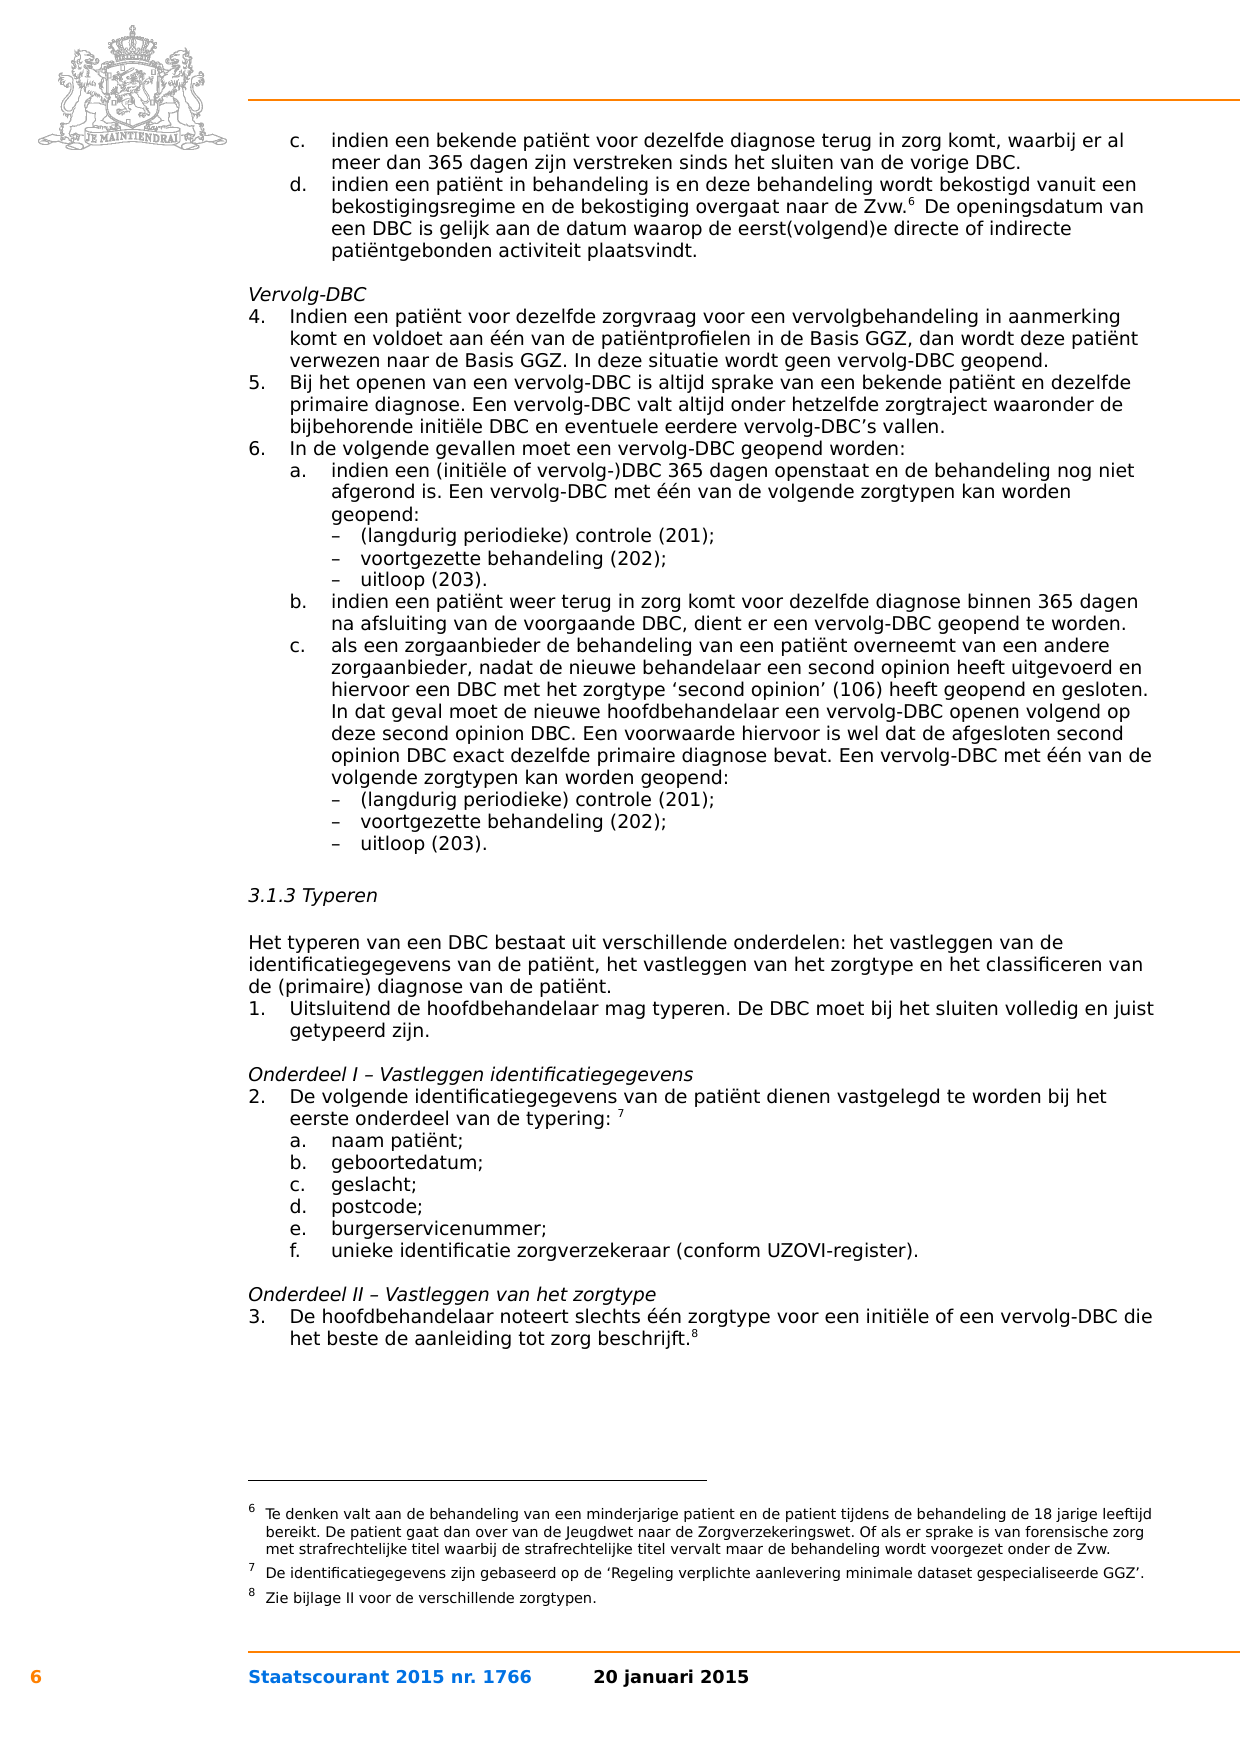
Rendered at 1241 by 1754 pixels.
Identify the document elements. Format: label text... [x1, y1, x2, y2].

text e. burgerservicenummer; [289, 1218, 1163, 1240]
text – (langdurig periodieke) controle (201); [331, 789, 1163, 811]
text c. als een zorgaanbieder de behandeling van een patiënt overneemt van een andere zorgaanbieder, nadat de nieuwe behandelaar een second opinion heeft uitgevoerd en hiervoor een DBC met het zorgtype ‘second opinion’ (106) heeft geopend en gesloten. In dat geval moet de nieuwe hoofdbehandelaar een vervolg-DBC openen volgend op deze second opinion DBC. Een voorwaarde hiervoor is wel dat de afgesloten second opinion DBC exact dezelfde primaire diagnose bevat. Een vervolg-DBC met één van de volgende zorgtypen kan worden geopend: [289, 635, 1163, 789]
text b. indien een patiënt weer terug in zorg komt voor dezelfde diagnose binnen 365 dagen na afsluiting van de voorgaande DBC, dient er een vervolg-DBC geopend te worden. [289, 591, 1163, 635]
text d. postcode; [289, 1196, 1163, 1218]
text a. indien een (initiële of vervolg-)DBC 365 dagen openstaat en de behandeling nog niet afgerond is. Een vervolg-DBC met één van de volgende zorgtypen kan worden geopend: [289, 459, 1163, 525]
text 2. De volgende identificatiegegevens van de patiënt dienen vastgelegd te worden bij het eerste onderdeel van de typering: [248, 1086, 1163, 1130]
text c. indien een bekende patiënt voor dezelfde diagnose terug in zorg komt, waarbij er al meer dan 365 dagen zijn verstreken sinds het sluiten van de vorige DBC. [289, 130, 1163, 174]
text – (langdurig periodieke) controle (201); [331, 525, 1163, 547]
subtitle Onderdeel II – Vastleggen van het zorgtype [248, 1283, 1163, 1306]
text – uitloop (203). [331, 833, 1163, 855]
text Te denken valt aan de behandeling van een minderjarige patient en de patient tijdens de behandeling de 18 jarige leeftijd bereikt. De patient gaat dan over van de Jeugdwet naar de Zorgverzekeringswet. Of als er sprake is van forensische zorg met strafrechtelijke titel waarbij de strafrechtelijke titel vervalt maar de behandeling wordt voorgezet onder de Zvw. [248, 1502, 1163, 1558]
text De identificatiegegevens zijn gebaseerd op de ‘Regeling verplichte aanlevering minimale dataset gespecialiseerde GGZ’. [248, 1561, 1163, 1583]
text – uitloop (203). [331, 569, 1163, 591]
text 4. Indien een patiënt voor dezelfde zorgvraag voor een vervolgbehandeling in aanmerking komt en voldoet aan één van de patiëntprofielen in de Basis GGZ, dan wordt deze patiënt verwezen naar de Basis GGZ. In deze situatie wordt geen vervolg-DBC geopend. [248, 306, 1163, 372]
text 6. In de volgende gevallen moet een vervolg-DBC geopend worden: [248, 437, 1163, 459]
text c. geslacht; [289, 1174, 1163, 1196]
subtitle Vervolg-DBC [248, 284, 1163, 306]
subtitle 3.1.3 Typeren [248, 885, 1163, 907]
text d. indien een patiënt in behandeling is en deze behandeling wordt bekostigd vanuit een bekostigingsregime en de bekostiging overgaat naar de Zvw. De openingsdatum van een DBC is gelijk aan de datum waarop de eerst(volgend)e directe of indirecte patiëntgebonden activiteit plaatsvindt. [289, 174, 1163, 262]
text f. unieke identificatie zorgverzekeraar (conform UZOVI-register). [289, 1240, 1163, 1262]
text 5. Bij het openen van een vervolg-DBC is altijd sprake van een bekende patiënt en dezelfde primaire diagnose. Een vervolg-DBC valt altijd onder hetzelfde zorgtraject waaronder de bijbehorende initiële DBC en eventuele eerdere vervolg-DBC’s vallen. [248, 372, 1163, 437]
text Zie bijlage II voor de verschillende zorgtypen. [248, 1586, 1163, 1608]
text – voortgezette behandeling (202); [331, 547, 1163, 569]
text 3. De hoofdbehandelaar noteert slechts één zorgtype voor een initiële of een vervolg-DBC die het beste de aanleiding tot zorg beschrijft. [248, 1306, 1163, 1349]
text a. naam patiënt; [289, 1130, 1163, 1152]
text Het typeren van een DBC bestaat uit verschillende onderdelen: het vastleggen van de identificatiegegevens van de patiënt, het vastleggen van het zorgtype en het classificeren van de (primaire) diagnose van de patiënt. [248, 932, 1163, 998]
subtitle Onderdeel I – Vastleggen identificatiegegevens [248, 1064, 1163, 1086]
text – voortgezette behandeling (202); [331, 811, 1163, 833]
text 1. Uitsluitend de hoofdbehandelaar mag typeren. De DBC moet bij het sluiten volledig en juist getypeerd zijn. [248, 998, 1163, 1042]
picture [38, 25, 227, 150]
text b. geboortedatum; [289, 1152, 1163, 1174]
